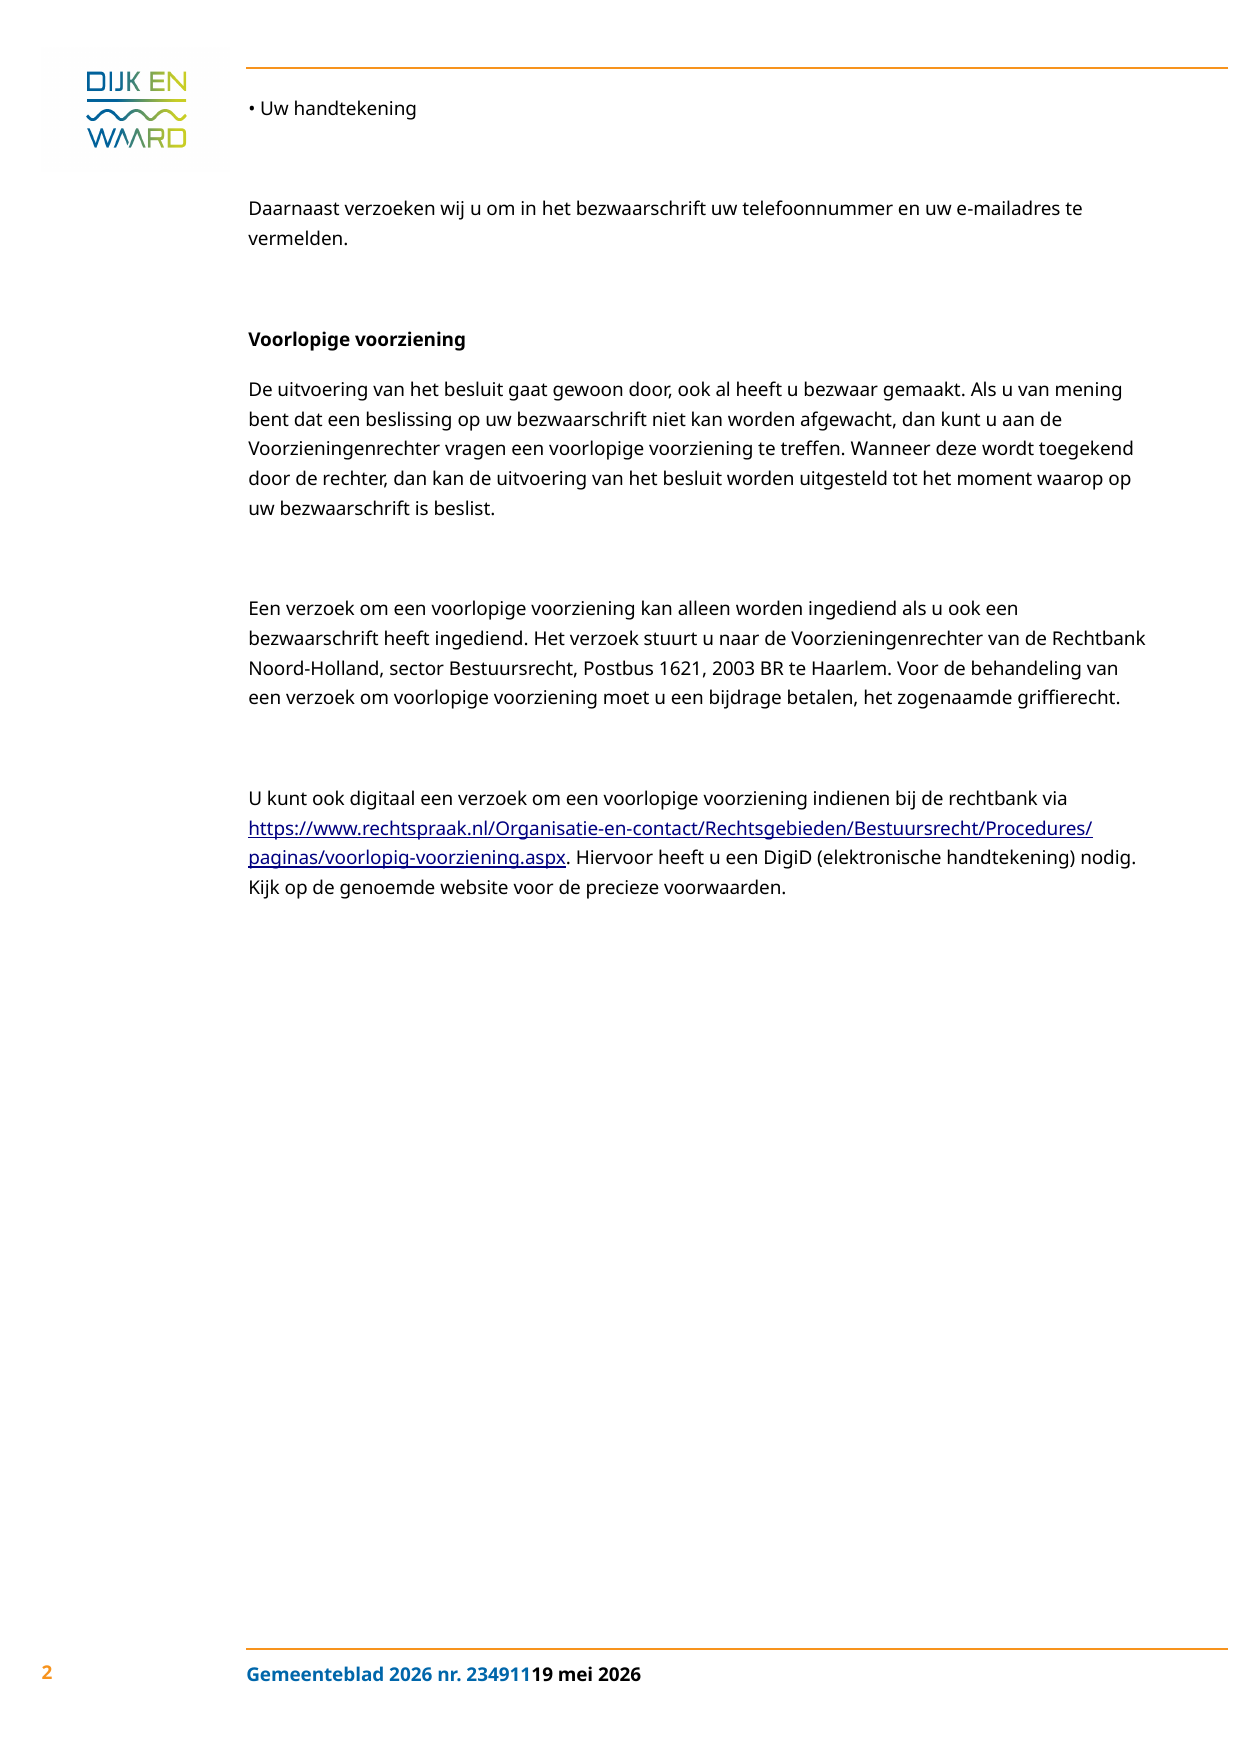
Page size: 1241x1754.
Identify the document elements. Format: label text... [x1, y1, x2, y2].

text • Uw handtekening [248, 95, 1152, 121]
text U kunt ook digitaal een verzoek om een voorlopige voorziening indienen bij de rechtbank via https://www.rechtspraak.nl/Organisatie-en-contact/Rechtsgebieden/Bestuursrecht/Procedures/paginas/voorlopig-voorziening.aspx. Hiervoor heeft u een DigiD (elektronische handtekening) nodig. Kijk op de genoemde website voor de precieze voorwaarden. [248, 785, 1152, 900]
picture [41, 47, 231, 172]
text Daarnaast verzoeken wij u om in het bezwaarschrift uw telefoonnummer en uw e-mailadres te vermelden. [248, 196, 1152, 251]
text Voorlopige voorziening [248, 326, 1152, 352]
text De uitvoering van het besluit gaat gewoon door, ook al heeft u bezwaar gemaakt. Als u van mening bent dat een beslissing op uw bezwaarschrift niet kan worden afgewacht, dan kunt u aan de Voorzieningenrechter vragen een voorlopige voorziening te treffen. Wanneer deze wordt toegekend door de rechter, dan kan de uitvoering van het besluit worden uitgesteld tot het moment waarop op uw bezwaarschrift is beslist. [248, 376, 1152, 521]
text Een verzoek om een voorlopige voorziening kan alleen worden ingediend als u ook een bezwaarschrift heeft ingediend. Het verzoek stuurt u naar de Voorzieningenrechter van de Rechtbank Noord-Holland, sector Bestuursrecht, Postbus 1621, 2003 BR te Haarlem. Voor de behandeling van een verzoek om voorlopige voorziening moet u een bijdrage betalen, het zogenaamde griffierecht. [248, 596, 1152, 710]
